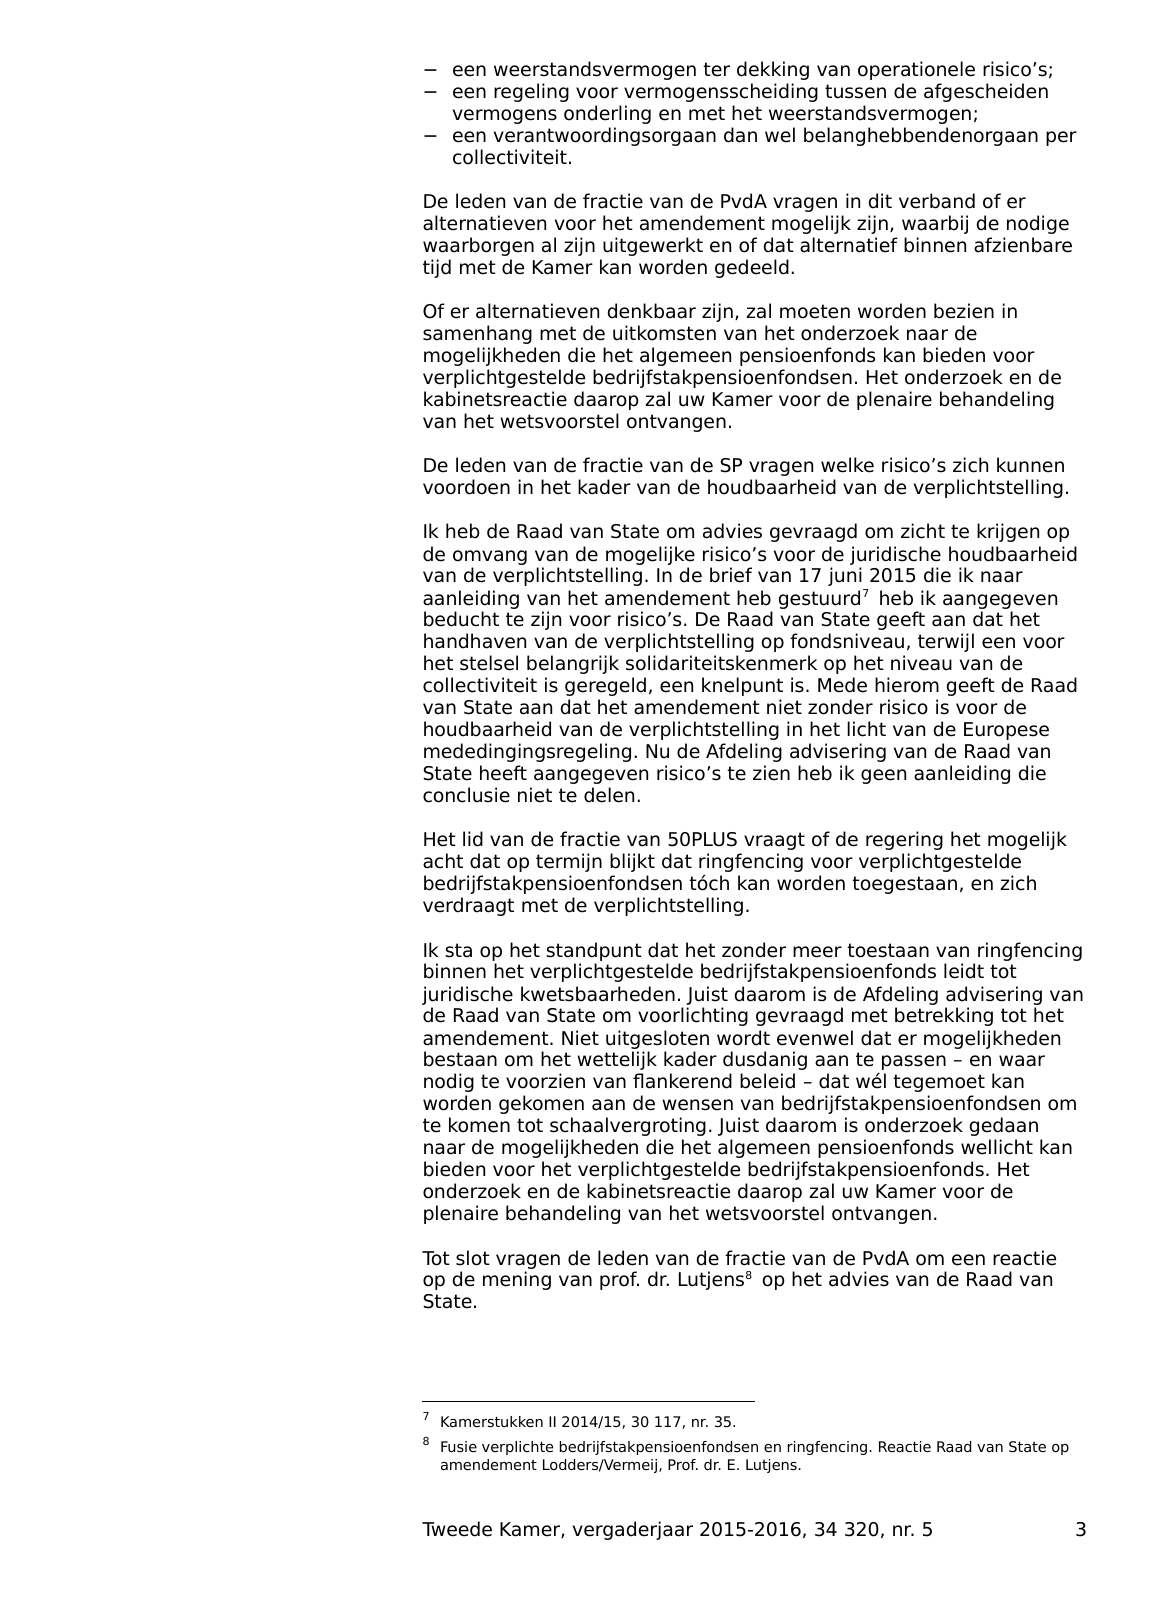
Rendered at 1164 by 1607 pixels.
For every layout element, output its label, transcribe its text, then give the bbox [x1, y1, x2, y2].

text − een weerstandsvermogen ter dekking van operationele risico’s; [422, 59, 1087, 81]
text − een regeling voor vermogensscheiding tussen de afgescheiden vermogens onderling en met het weerstandsvermogen; [422, 81, 1087, 125]
text − een verantwoordingsorgaan dan wel belanghebbendenorgaan per collectiviteit. [422, 125, 1087, 169]
text Fusie verplichte bedrijfstakpensioenfondsen en ringfencing. Reactie Raad van State op amendement Lodders/Vermeij, Prof. dr. E. Lutjens. [422, 1435, 1087, 1474]
text De leden van de fractie van de SP vragen welke risico’s zich kunnen voordoen in het kader van de houdbaarheid van de verplichtstelling. [422, 455, 1087, 499]
text Of er alternatieven denkbaar zijn, zal moeten worden bezien in samenhang met de uitkomsten van het onderzoek naar de mogelijkheden die het algemeen pensioenfonds kan bieden voor verplichtgestelde bedrijfstakpensioenfondsen. Het onderzoek en de kabinetsreactie daarop zal uw Kamer voor de plenaire behandeling van het wetsvoorstel ontvangen. [422, 301, 1087, 433]
text Ik heb de Raad van State om advies gevraagd om zicht te krijgen op de omvang van de mogelijke risico’s voor de juridische houdbaarheid van de verplichtstelling. In de brief van 17 juni 2015 die ik naar aanleiding van het amendement heb gestuurd heb ik aangegeven beducht te zijn voor risico’s. De Raad van State geeft aan dat het handhaven van de verplichtstelling op fondsniveau, terwijl een voor het stelsel belangrijk solidariteitskenmerk op het niveau van de collectiviteit is geregeld, een knelpunt is. Mede hierom geeft de Raad van State aan dat het amendement niet zonder risico is voor de houdbaarheid van de verplichtstelling in het licht van de Europese mededingingsregeling. Nu de Afdeling advisering van de Raad van State heeft aangegeven risico’s te zien heb ik geen aanleiding die conclusie niet te delen. [422, 521, 1087, 807]
text Kamerstukken II 2014/15, 30 117, nr. 35. [422, 1410, 1087, 1432]
text Ik sta op het standpunt dat het zonder meer toestaan van ringfencing binnen het verplichtgestelde bedrijfstakpensioenfonds leidt tot juridische kwetsbaarheden. Juist daarom is de Afdeling advisering van de Raad van State om voorlichting gevraagd met betrekking tot het amendement. Niet uitgesloten wordt evenwel dat er mogelijkheden bestaan om het wettelijk kader dusdanig aan te passen – en waar nodig te voorzien van flankerend beleid – dat wél tegemoet kan worden gekomen aan de wensen van bedrijfstakpensioenfondsen om te komen tot schaalvergroting. Juist daarom is onderzoek gedaan naar de mogelijkheden die het algemeen pensioenfonds wellicht kan bieden voor het verplichtgestelde bedrijfstakpensioenfonds. Het onderzoek en de kabinetsreactie daarop zal uw Kamer voor de plenaire behandeling van het wetsvoorstel ontvangen. [422, 939, 1087, 1225]
text Tot slot vragen de leden van de fractie van de PvdA om een reactie op de mening van prof. dr. Lutjens op het advies van de Raad van State. [422, 1247, 1087, 1313]
text Het lid van de fractie van 50PLUS vraagt of de regering het mogelijk acht dat op termijn blijkt dat ringfencing voor verplichtgestelde bedrijfstakpensioenfondsen tóch kan worden toegestaan, en zich verdraagt met de verplichtstelling. [422, 829, 1087, 917]
text De leden van de fractie van de PvdA vragen in dit verband of er alternatieven voor het amendement mogelijk zijn, waarbij de nodige waarborgen al zijn uitgewerkt en of dat alternatief binnen afzienbare tijd met de Kamer kan worden gedeeld. [422, 191, 1087, 279]
